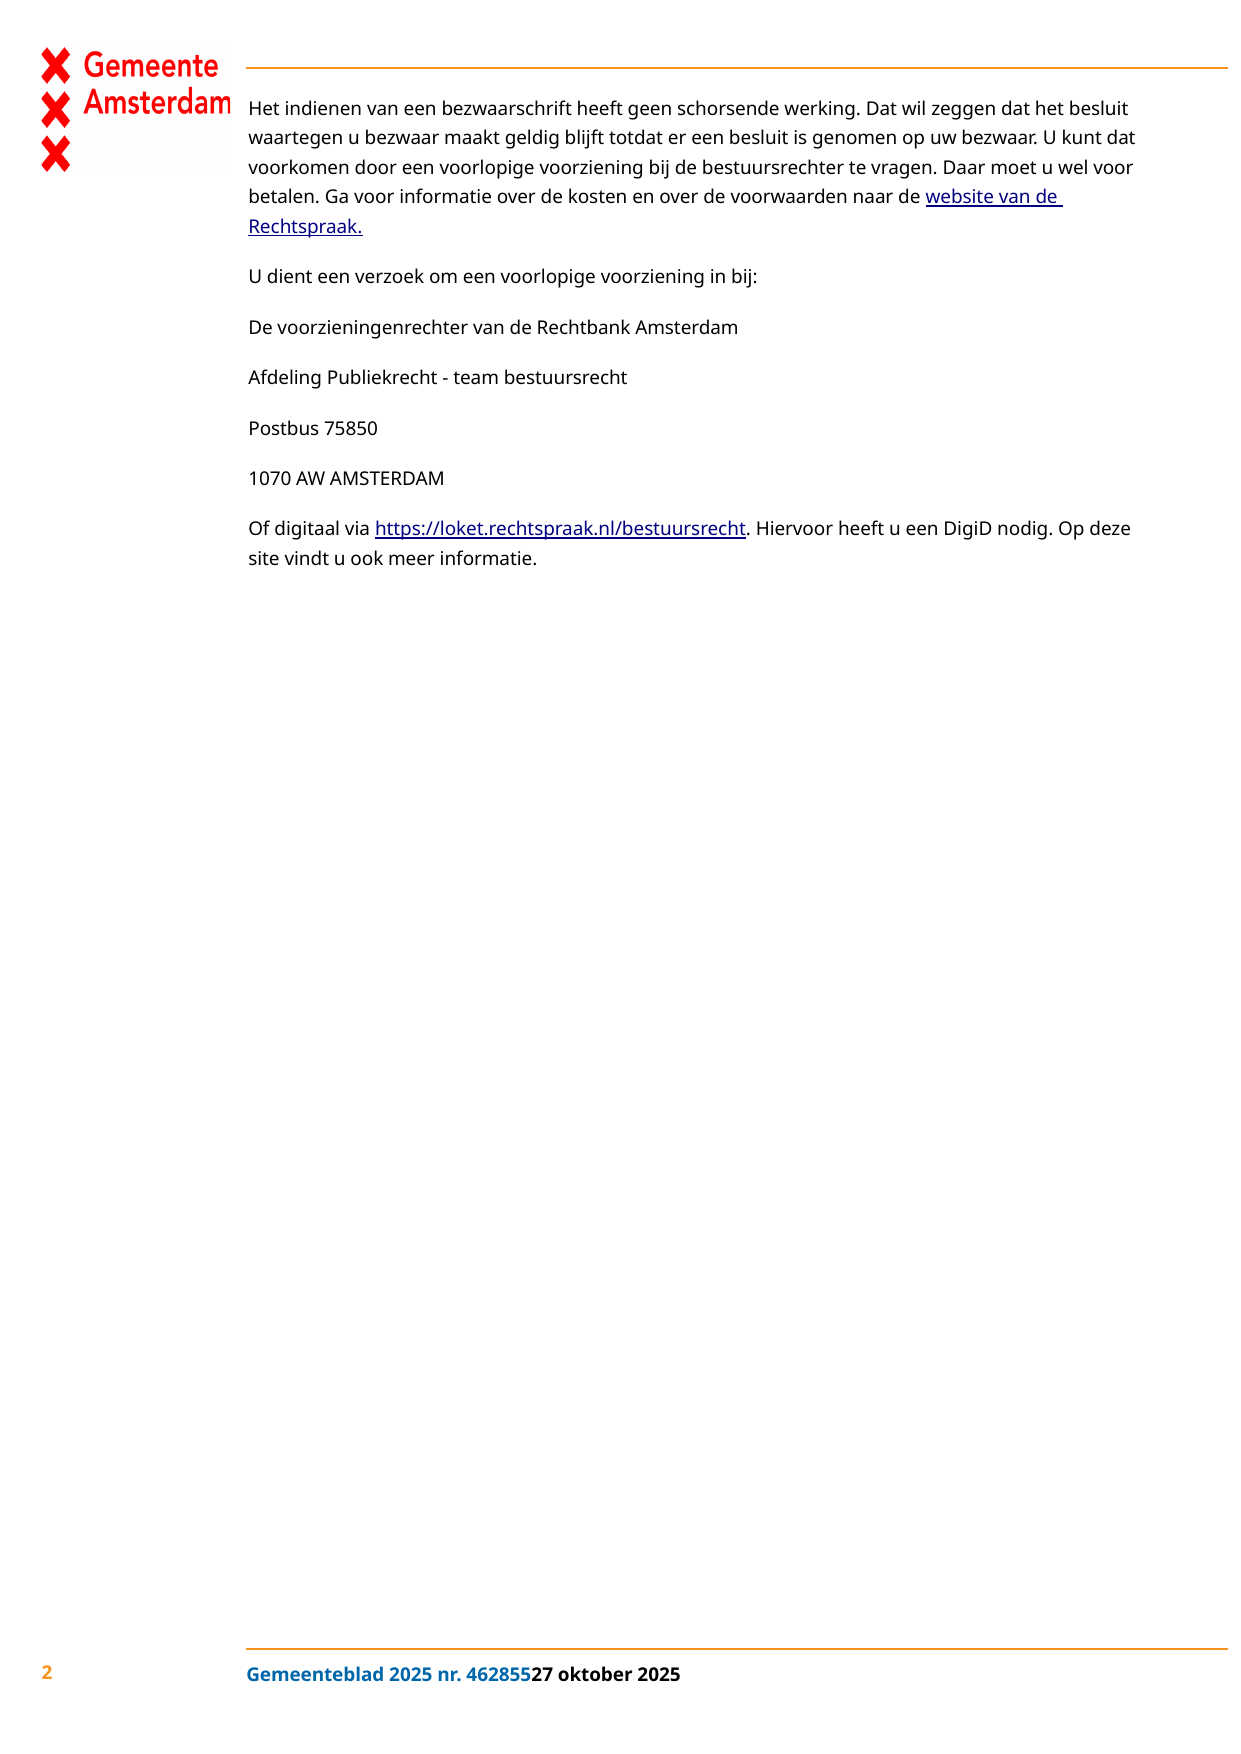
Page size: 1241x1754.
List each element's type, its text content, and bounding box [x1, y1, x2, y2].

text Postbus 75850 [248, 415, 1152, 441]
text Of digitaal via https://loket.rechtspraak.nl/bestuursrecht. Hiervoor heeft u een DigiD nodig. Op deze site vindt u ook meer informatie. [248, 516, 1152, 571]
picture [41, 47, 231, 172]
text 1070 AW AMSTERDAM [248, 465, 1152, 491]
text Afdeling Publiekrecht - team bestuursrecht [248, 364, 1152, 390]
text U dient een verzoek om een voorlopige voorziening in bij: [248, 263, 1152, 289]
text De voorzieningenrechter van de Rechtbank Amsterdam [248, 314, 1152, 340]
text Het indienen van een bezwaarschrift heeft geen schorsende werking. Dat wil zeggen dat het besluit waartegen u bezwaar maakt geldig blijft totdat er een besluit is genomen op uw bezwaar. U kunt dat voorkomen door een voorlopige voorziening bij de bestuursrechter te vragen. Daar moet u wel voor betalen. Ga voor informatie over de kosten en over de voorwaarden naar de website van de Rechtspraak. [248, 95, 1152, 239]
